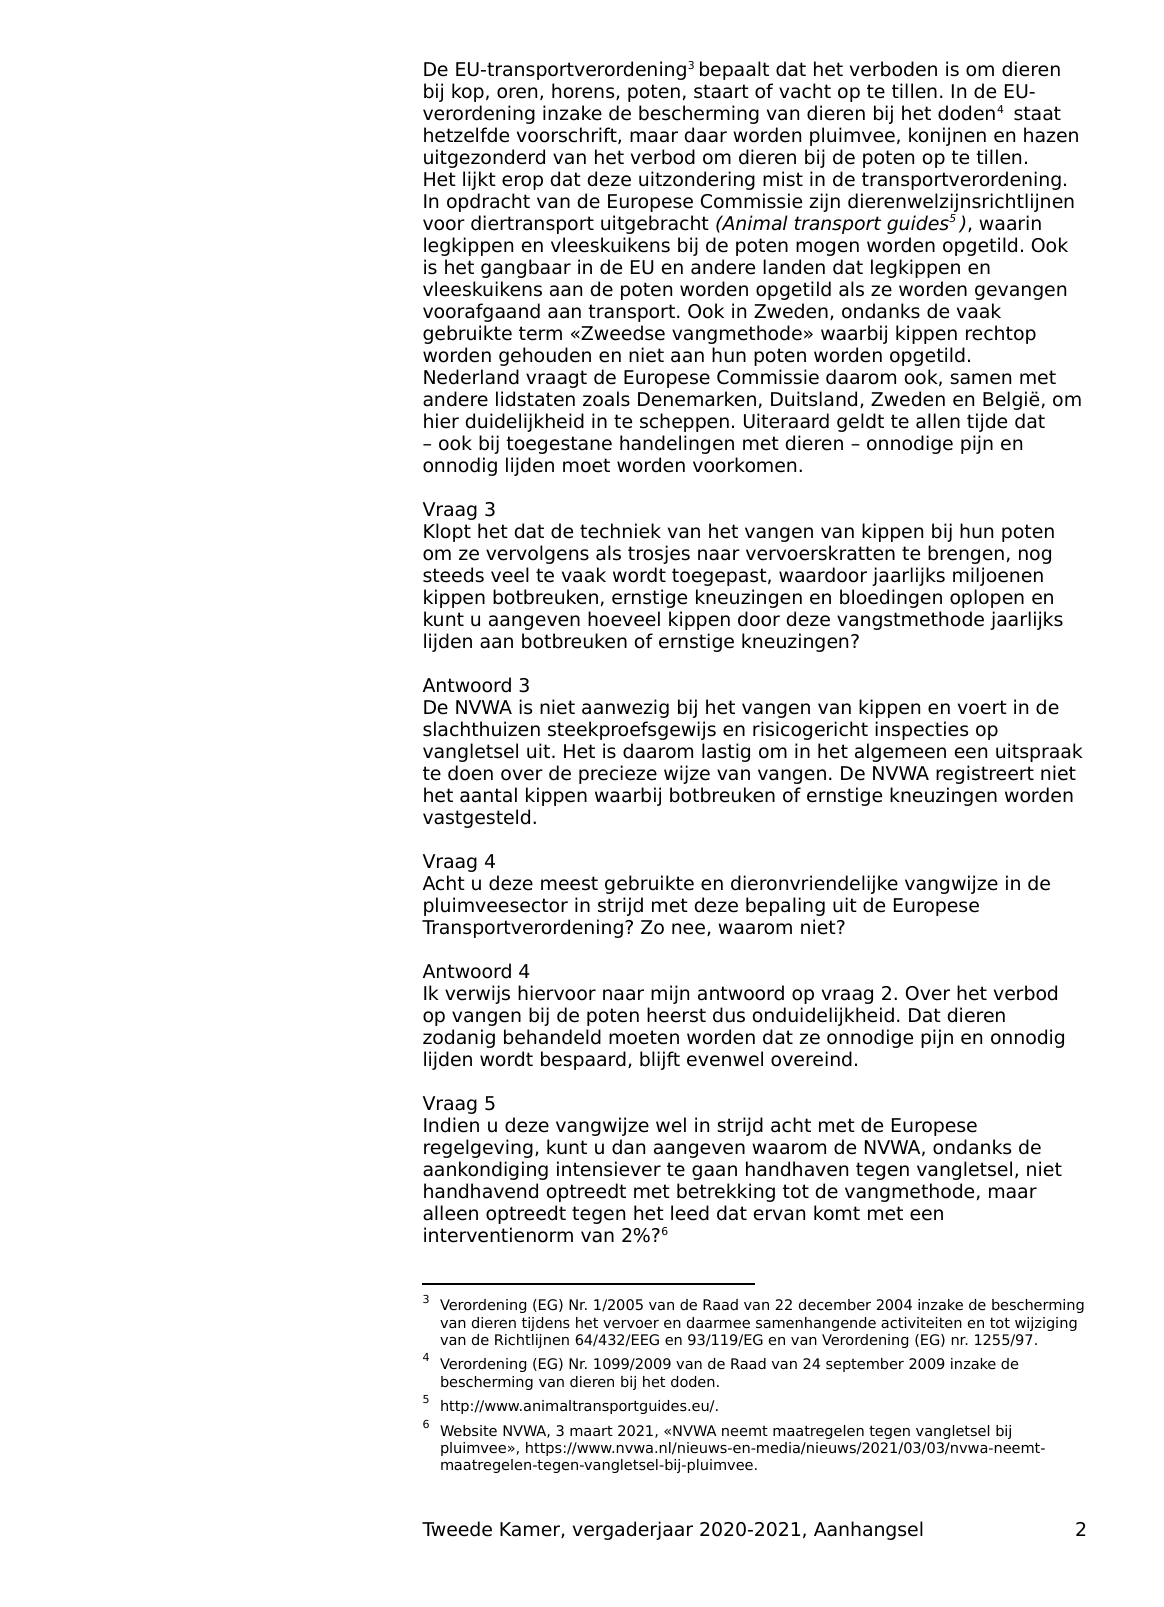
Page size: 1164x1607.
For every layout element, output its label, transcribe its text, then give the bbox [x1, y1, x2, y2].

text Antwoord 4 [422, 961, 1087, 983]
text Vraag 4 [422, 851, 1087, 873]
text Antwoord 3 [422, 675, 1087, 697]
text Indien u deze vangwijze wel in strijd acht met de Europese regelgeving, kunt u dan aangeven waarom de NVWA, ondanks de aankondiging intensiever te gaan handhaven tegen vangletsel, niet handhavend optreedt met betrekking tot de vangmethode, maar alleen optreedt tegen het leed dat ervan komt met een interventienorm van 2%? [422, 1115, 1087, 1247]
text Klopt het dat de techniek van het vangen van kippen bij hun poten om ze vervolgens als trosjes naar vervoerskratten te brengen, nog steeds veel te vaak wordt toegepast, waardoor jaarlijks miljoenen kippen botbreuken, ernstige kneuzingen en bloedingen oplopen en kunt u aangeven hoeveel kippen door deze vangstmethode jaarlijks lijden aan botbreuken of ernstige kneuzingen? [422, 521, 1087, 653]
text Verordening (EG) Nr. 1099/2009 van de Raad van 24 september 2009 inzake de bescherming van dieren bij het doden. [422, 1352, 1087, 1391]
text Verordening (EG) Nr. 1/2005 van de Raad van 22 december 2004 inzake de bescherming van dieren tijdens het vervoer en daarmee samenhangende activiteiten en tot wijziging van de Richtlijnen 64/432/EEG en 93/119/EG en van Verordening (EG) nr. 1255/97. [422, 1293, 1087, 1349]
text Nederland vraagt de Europese Commissie daarom ook, samen met andere lidstaten zoals Denemarken, Duitsland, Zweden en België, om hier duidelijkheid in te scheppen. Uiteraard geldt te allen tijde dat – ook bij toegestane handelingen met dieren – onnodige pijn en onnodig lijden moet worden voorkomen. [422, 367, 1087, 477]
text De NVWA is niet aanwezig bij het vangen van kippen en voert in de slachthuizen steekproefsgewijs en risicogericht inspecties op vangletsel uit. Het is daarom lastig om in het algemeen een uitspraak te doen over de precieze wijze van vangen. De NVWA registreert niet het aantal kippen waarbij botbreuken of ernstige kneuzingen worden vastgesteld. [422, 697, 1087, 829]
text Acht u deze meest gebruikte en dieronvriendelijke vangwijze in de pluimveesector in strijd met deze bepaling uit de Europese Transportverordening? Zo nee, waarom niet? [422, 873, 1087, 939]
text Vraag 5 [422, 1093, 1087, 1115]
text http://www.animaltransportguides.eu/. [422, 1393, 1087, 1416]
text Het lijkt erop dat deze uitzondering mist in de transportverordening. In opdracht van de Europese Commissie zijn dierenwelzijnsrichtlijnen voor diertransport uitgebracht (Animal transport guides), waarin legkippen en vleeskuikens bij de poten mogen worden opgetild. Ook is het gangbaar in de EU en andere landen dat legkippen en vleeskuikens aan de poten worden opgetild als ze worden gevangen voorafgaand aan transport. Ook in Zweden, ondanks de vaak gebruikte term «Zweedse vangmethode» waarbij kippen rechtop worden gehouden en niet aan hun poten worden opgetild. [422, 169, 1087, 367]
text Vraag 3 [422, 499, 1087, 521]
text Website NVWA, 3 maart 2021, «NVWA neemt maatregelen tegen vangletsel bij pluimvee», https://www.nvwa.nl/nieuws-en-media/nieuws/2021/03/03/nvwa-neemt-maatregelen-tegen-vangletsel-bij-pluimvee. [422, 1418, 1087, 1474]
text Ik verwijs hiervoor naar mijn antwoord op vraag 2. Over het verbod op vangen bij de poten heerst dus onduidelijkheid. Dat dieren zodanig behandeld moeten worden dat ze onnodige pijn en onnodig lijden wordt bespaard, blijft evenwel overeind. [422, 983, 1087, 1071]
text De EU-transportverordeningbepaalt dat het verboden is om dieren bij kop, oren, horens, poten, staart of vacht op te tillen. In de EU-verordening inzake de bescherming van dieren bij het doden staat hetzelfde voorschrift, maar daar worden pluimvee, konijnen en hazen uitgezonderd van het verbod om dieren bij de poten op te tillen. [422, 59, 1087, 169]
